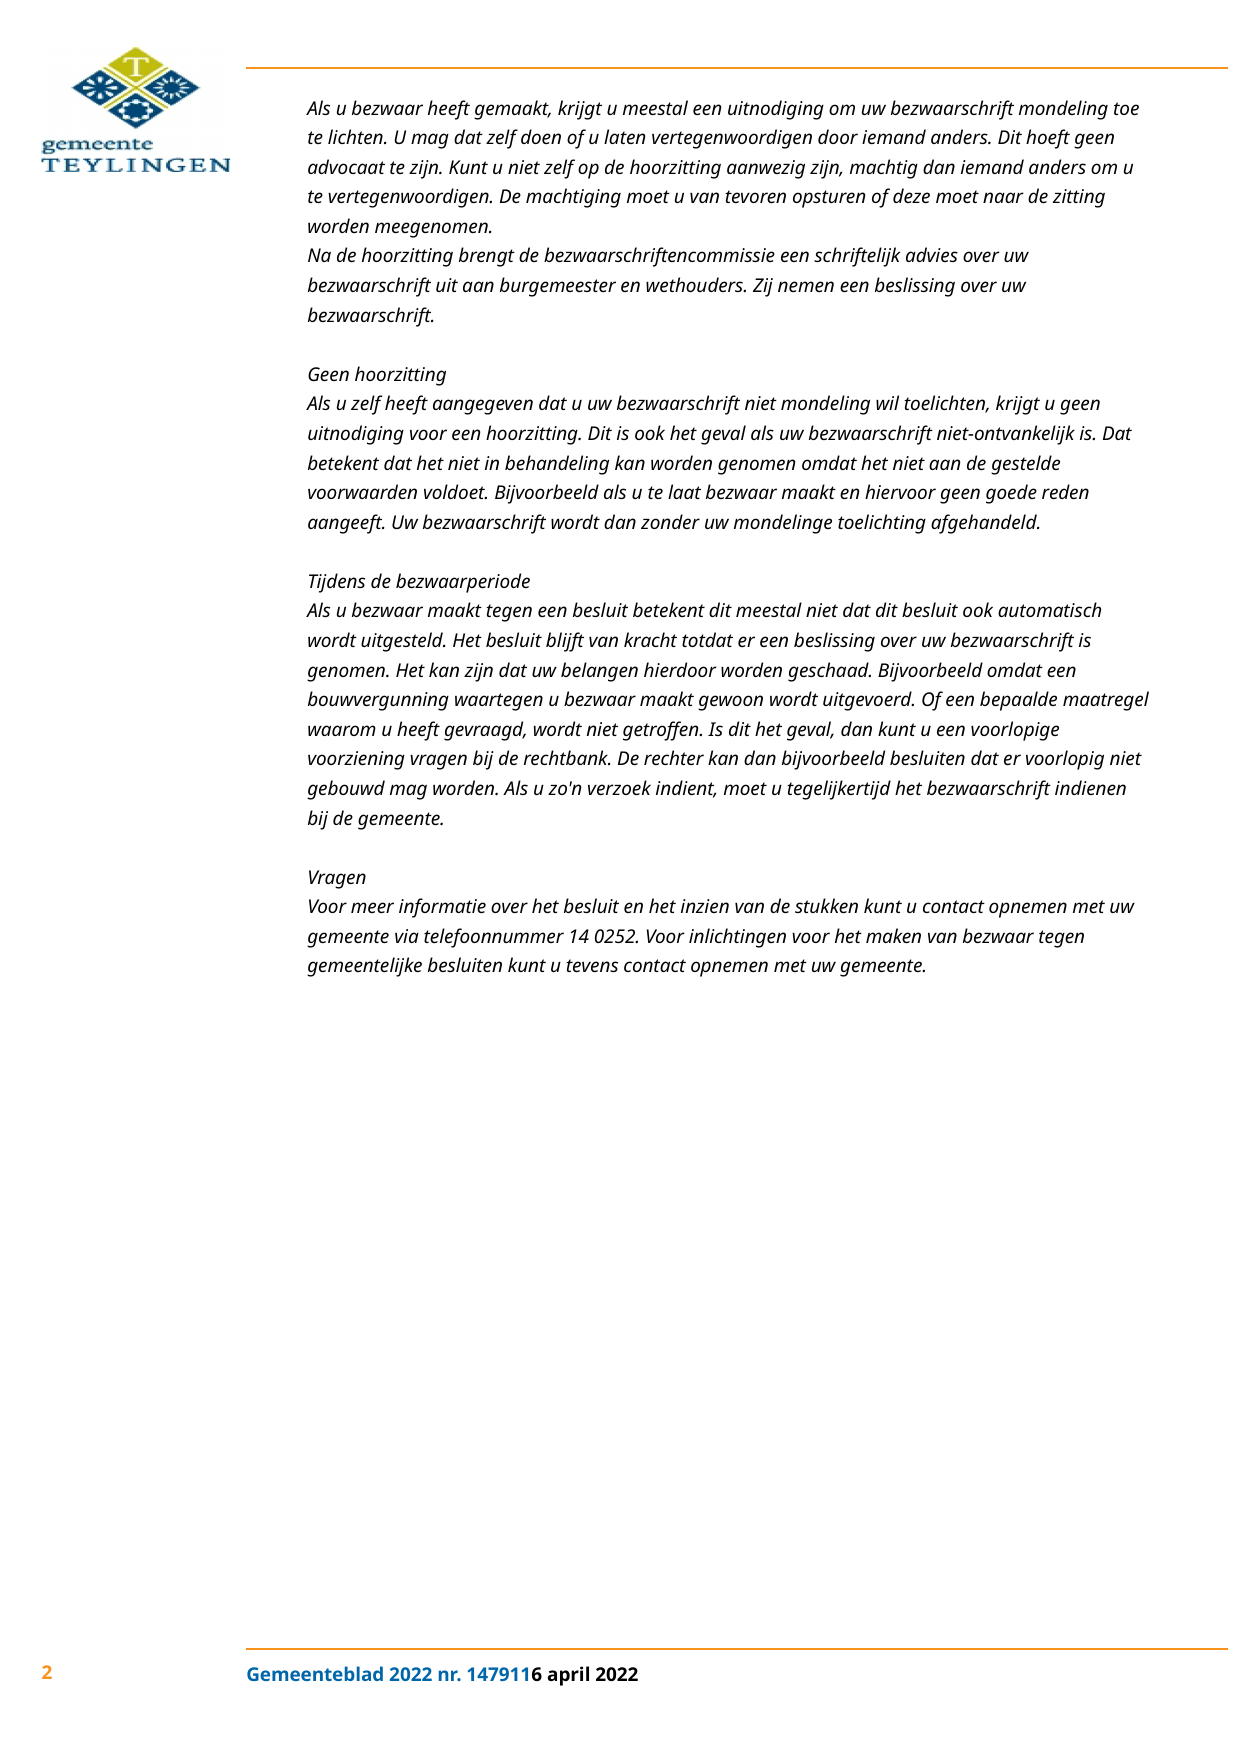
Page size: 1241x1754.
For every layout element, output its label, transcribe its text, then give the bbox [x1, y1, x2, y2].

list Tijdens de bezwaarperiode [248, 568, 1152, 594]
list Als u zelf heeft aangegeven dat u uw bezwaarschrift niet mondeling wil toelichten, krijgt u geen uitnodiging voor een hoorzitting. Dit is ook het geval als uw bezwaarschrift niet-ontvankelijk is. Dat betekent dat het niet in behandeling kan worden genomen omdat het niet aan de gestelde voorwaarden voldoet. Bijvoorbeeld als u te laat bezwaar maakt en hiervoor geen goede reden aangeeft. Uw bezwaarschrift wordt dan zonder uw mondelinge toelichting afgehandeld. [248, 391, 1152, 535]
list Vragen [248, 864, 1152, 890]
list Geen hoorzitting [248, 361, 1152, 387]
list Als u bezwaar maakt tegen een besluit betekent dit meestal niet dat dit besluit ook automatisch wordt uitgesteld. Het besluit blijft van kracht totdat er een beslissing over uw bezwaarschrift is genomen. Het kan zijn dat uw belangen hierdoor worden geschaad. Bijvoorbeeld omdat een bouwvergunning waartegen u bezwaar maakt gewoon wordt uitgevoerd. Of een bepaalde maatregel waarom u heeft gevraagd, wordt niet getroffen. Is dit het geval, dan kunt u een voorlopige voorziening vragen bij de rechtbank. De rechter kan dan bijvoorbeeld besluiten dat er voorlopig niet gebouwd mag worden. Als u zo'n verzoek indient, moet u tegelijkertijd het bezwaarschrift indienen bij de gemeente. [248, 598, 1152, 831]
picture [41, 47, 231, 172]
list Na de hoorzitting brengt de bezwaarschriftencommissie een schriftelijk advies over uw bezwaarschrift uit aan burgemeester en wethouders. Zij nemen een beslissing over uw bezwaarschrift. [248, 243, 1152, 328]
list Als u bezwaar heeft gemaakt, krijgt u meestal een uitnodiging om uw bezwaarschrift mondeling toe te lichten. U mag dat zelf doen of u laten vertegenwoordigen door iemand anders. Dit hoeft geen advocaat te zijn. Kunt u niet zelf op de hoorzitting aanwezig zijn, machtig dan iemand anders om u te vertegenwoordigen. De machtiging moet u van tevoren opsturen of deze moet naar de zitting worden meegenomen. [248, 95, 1152, 239]
list Voor meer informatie over het besluit en het inzien van de stukken kunt u contact opnemen met uw gemeente via telefoonnummer 14 0252. Voor inlichtingen voor het maken van bezwaar tegen gemeentelijke besluiten kunt u tevens contact opnemen met uw gemeente. [248, 893, 1152, 978]
